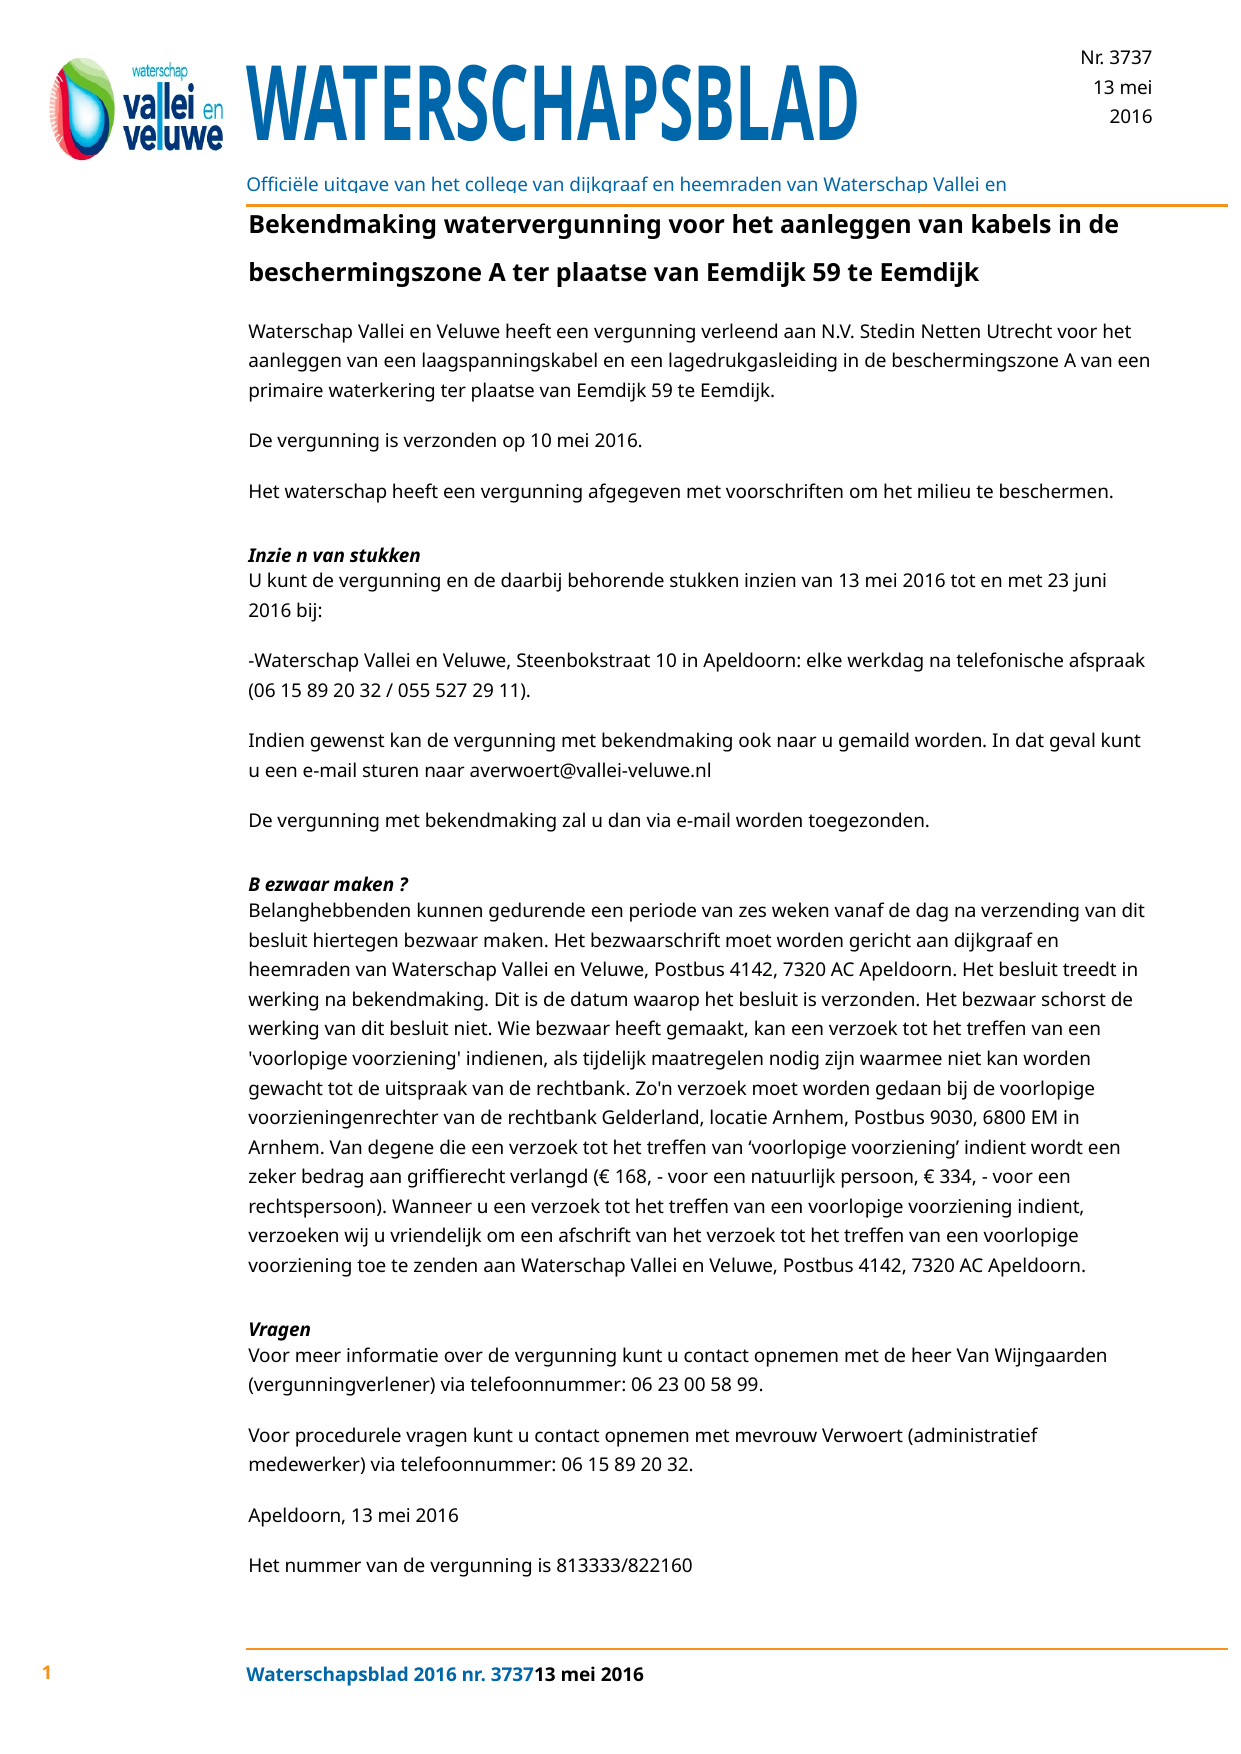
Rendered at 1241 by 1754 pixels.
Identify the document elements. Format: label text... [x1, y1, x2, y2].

picture [41, 47, 231, 172]
text Waterschap Vallei en Veluwe heeft een vergunning verleend aan N.V. Stedin Netten Utrecht voor het aanleggen van een laagspanningskabel en een lagedrukgasleiding in de beschermingszone A van een primaire waterkering ter plaatse van Eemdijk 59 te Eemdijk. [248, 318, 1152, 403]
text Vragen [248, 1316, 1152, 1342]
text U kunt de vergunning en de daarbij behorende stukken inzien van 13 mei 2016 tot en met 23 juni 2016 bij: [248, 568, 1152, 623]
text Voor procedurele vragen kunt u contact opnemen met mevrouw Verwoert (administratief medewerker) via telefoonnummer: 06 15 89 20 32. [248, 1422, 1152, 1477]
text Belanghebbenden kunnen gedurende een periode van zes weken vanaf de dag na verzending van dit besluit hiertegen bezwaar maken. Het bezwaarschrift moet worden gericht aan dijkgraaf en heemraden van Waterschap Vallei en Veluwe, Postbus 4142, 7320 AC Apeldoorn. Het besluit treedt in werking na bekendmaking. Dit is de datum waarop het besluit is verzonden. Het bezwaar schorst de werking van dit besluit niet. Wie bezwaar heeft gemaakt, kan een verzoek tot het treffen van een 'voorlopige voorziening' indienen, als tijdelijk maatregelen nodig zijn waarmee niet kan worden gewacht tot de uitspraak van de rechtbank. Zo'n verzoek moet worden gedaan bij de voorlopige voorzieningenrechter van de rechtbank Gelderland, locatie Arnhem, Postbus 9030, 6800 EM in Arnhem. Van degene die een verzoek tot het treffen van ‘voorlopige voorziening’ indient wordt een zeker bedrag aan griffierecht verlangd (€ 168, - voor een natuurlijk persoon, € 334, - voor een rechtspersoon). Wanneer u een verzoek tot het treffen van een voorlopige voorziening indient, verzoeken wij u vriendelijk om een afschrift van het verzoek tot het treffen van een voorlopige voorziening toe te zenden aan Waterschap Vallei en Veluwe, Postbus 4142, 7320 AC Apeldoorn. [248, 897, 1152, 1278]
text -Waterschap Vallei en Veluwe, Steenbokstraat 10 in Apeldoorn: elke werkdag na telefonische afspraak (06 15 89 20 32 / 055 527 29 11). [248, 648, 1152, 703]
text De vergunning met bekendmaking zal u dan via e-mail worden toegezonden. [248, 808, 1152, 833]
text De vergunning is verzonden op 10 mei 2016. [248, 427, 1152, 453]
text Het nummer van de vergunning is 813333/822160 [248, 1552, 1152, 1578]
text Voor meer informatie over de vergunning kunt u contact opnemen met de heer Van Wijngaarden (vergunningverlener) via telefoonnummer: 06 23 00 58 99. [248, 1342, 1152, 1397]
text B ezwaar maken ? [248, 872, 1152, 897]
text Apeldoorn, 13 mei 2016 [248, 1502, 1152, 1528]
text Inzie n van stukken [248, 542, 1152, 568]
text Bekendmaking watervergunning voor het aanleggen van kabels in de beschermingszone A ter plaatse van Eemdijk 59 te Eemdijk [248, 207, 1152, 288]
text Indien gewenst kan de vergunning met bekendmaking ook naar u gemaild worden. In dat geval kunt u een e-mail sturen naar averwoert@vallei-veluwe.nl [248, 728, 1152, 783]
text Het waterschap heeft een vergunning afgegeven met voorschriften om het milieu te beschermen. [248, 478, 1152, 504]
